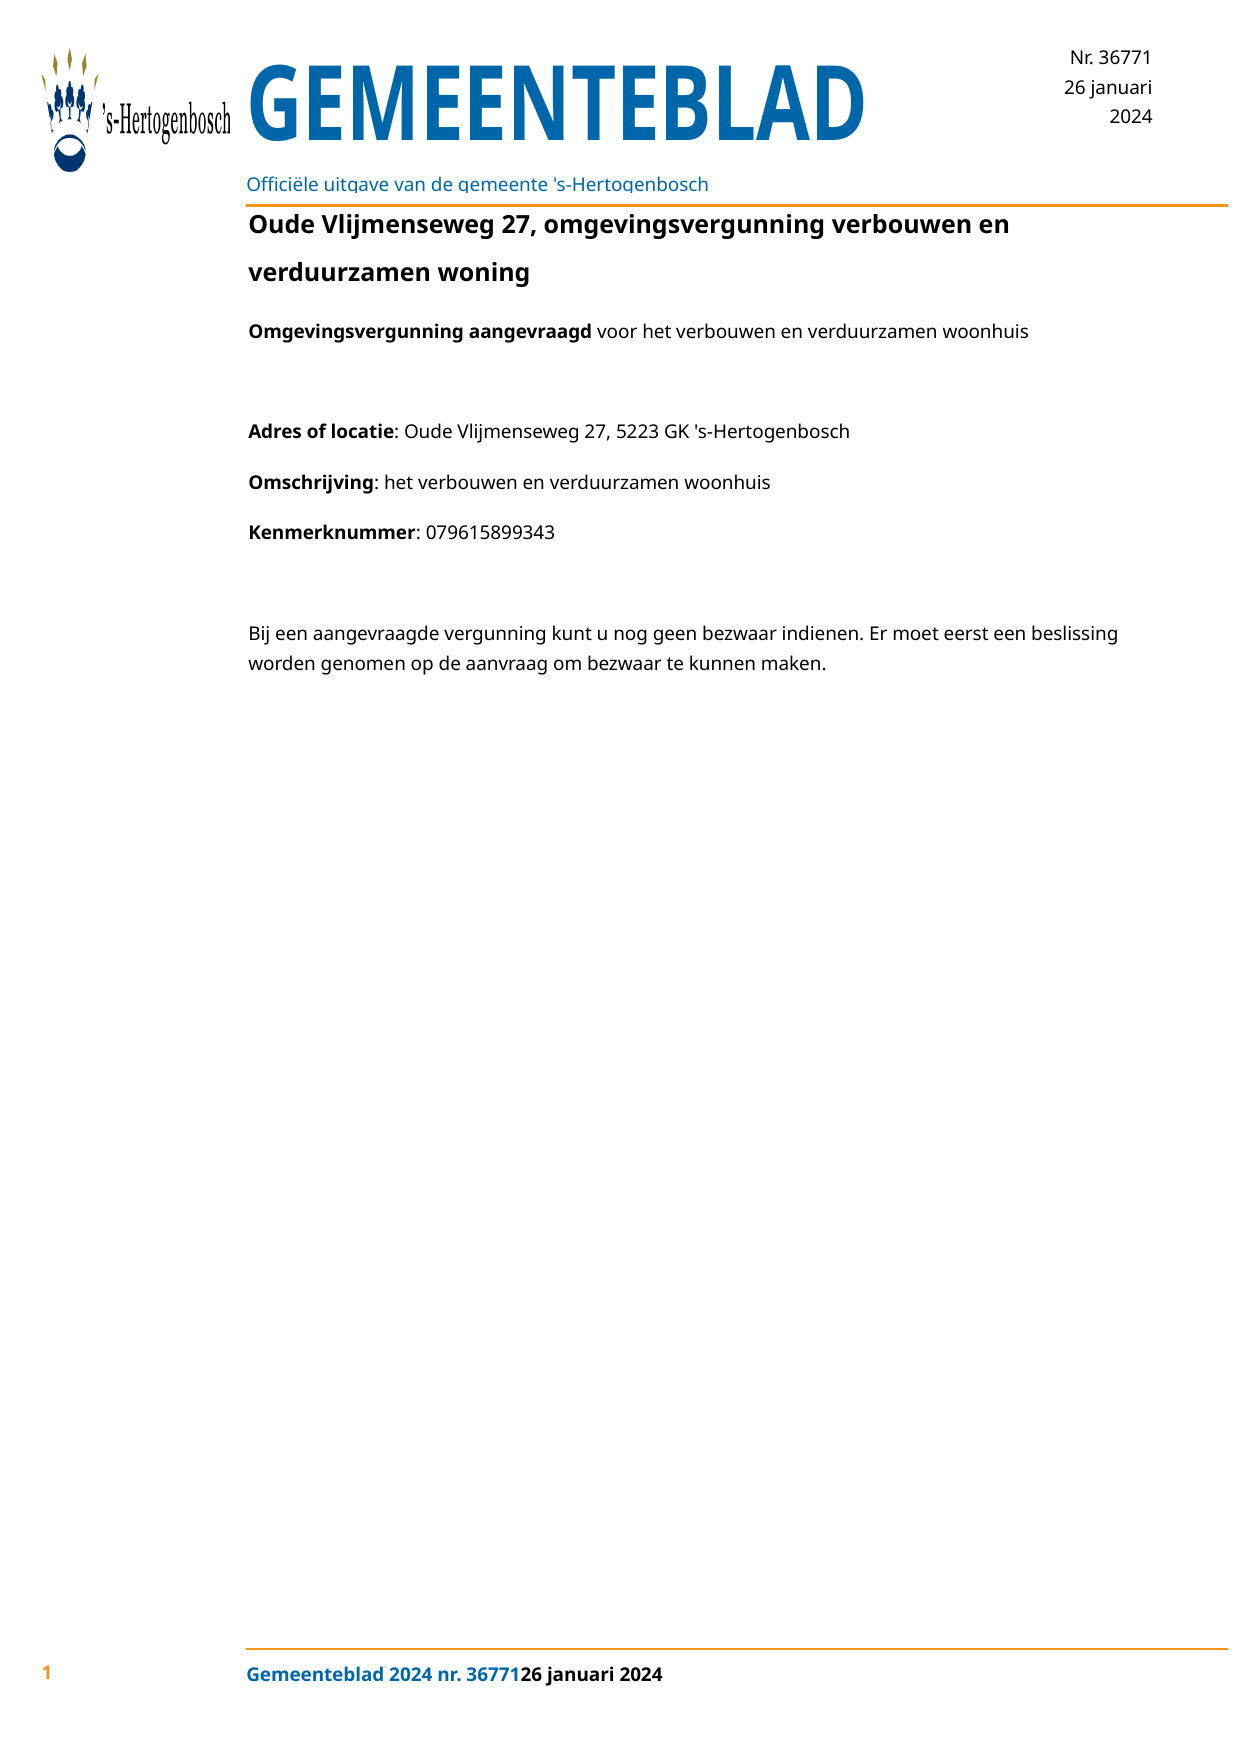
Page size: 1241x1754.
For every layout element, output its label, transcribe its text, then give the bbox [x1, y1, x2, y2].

text Adres of locatie: Oude Vlijmenseweg 27, 5223 GK 's-Hertogenbosch [248, 419, 1152, 444]
text Omschrijving: het verbouwen en verduurzamen woonhuis [248, 469, 1152, 495]
text Oude Vlijmenseweg 27, omgevingsvergunning verbouwen en verduurzamen woning [248, 207, 1152, 288]
text Kenmerknummer: 079615899343 [248, 519, 1152, 545]
text Bij een aangevraagde vergunning kunt u nog geen bezwaar indienen. Er moet eerst een beslissing worden genomen op de aanvraag om bezwaar te kunnen maken. [248, 620, 1152, 676]
text Omgevingsvergunning aangevraagd voor het verbouwen en verduurzamen woonhuis [248, 318, 1152, 344]
picture [41, 47, 231, 172]
